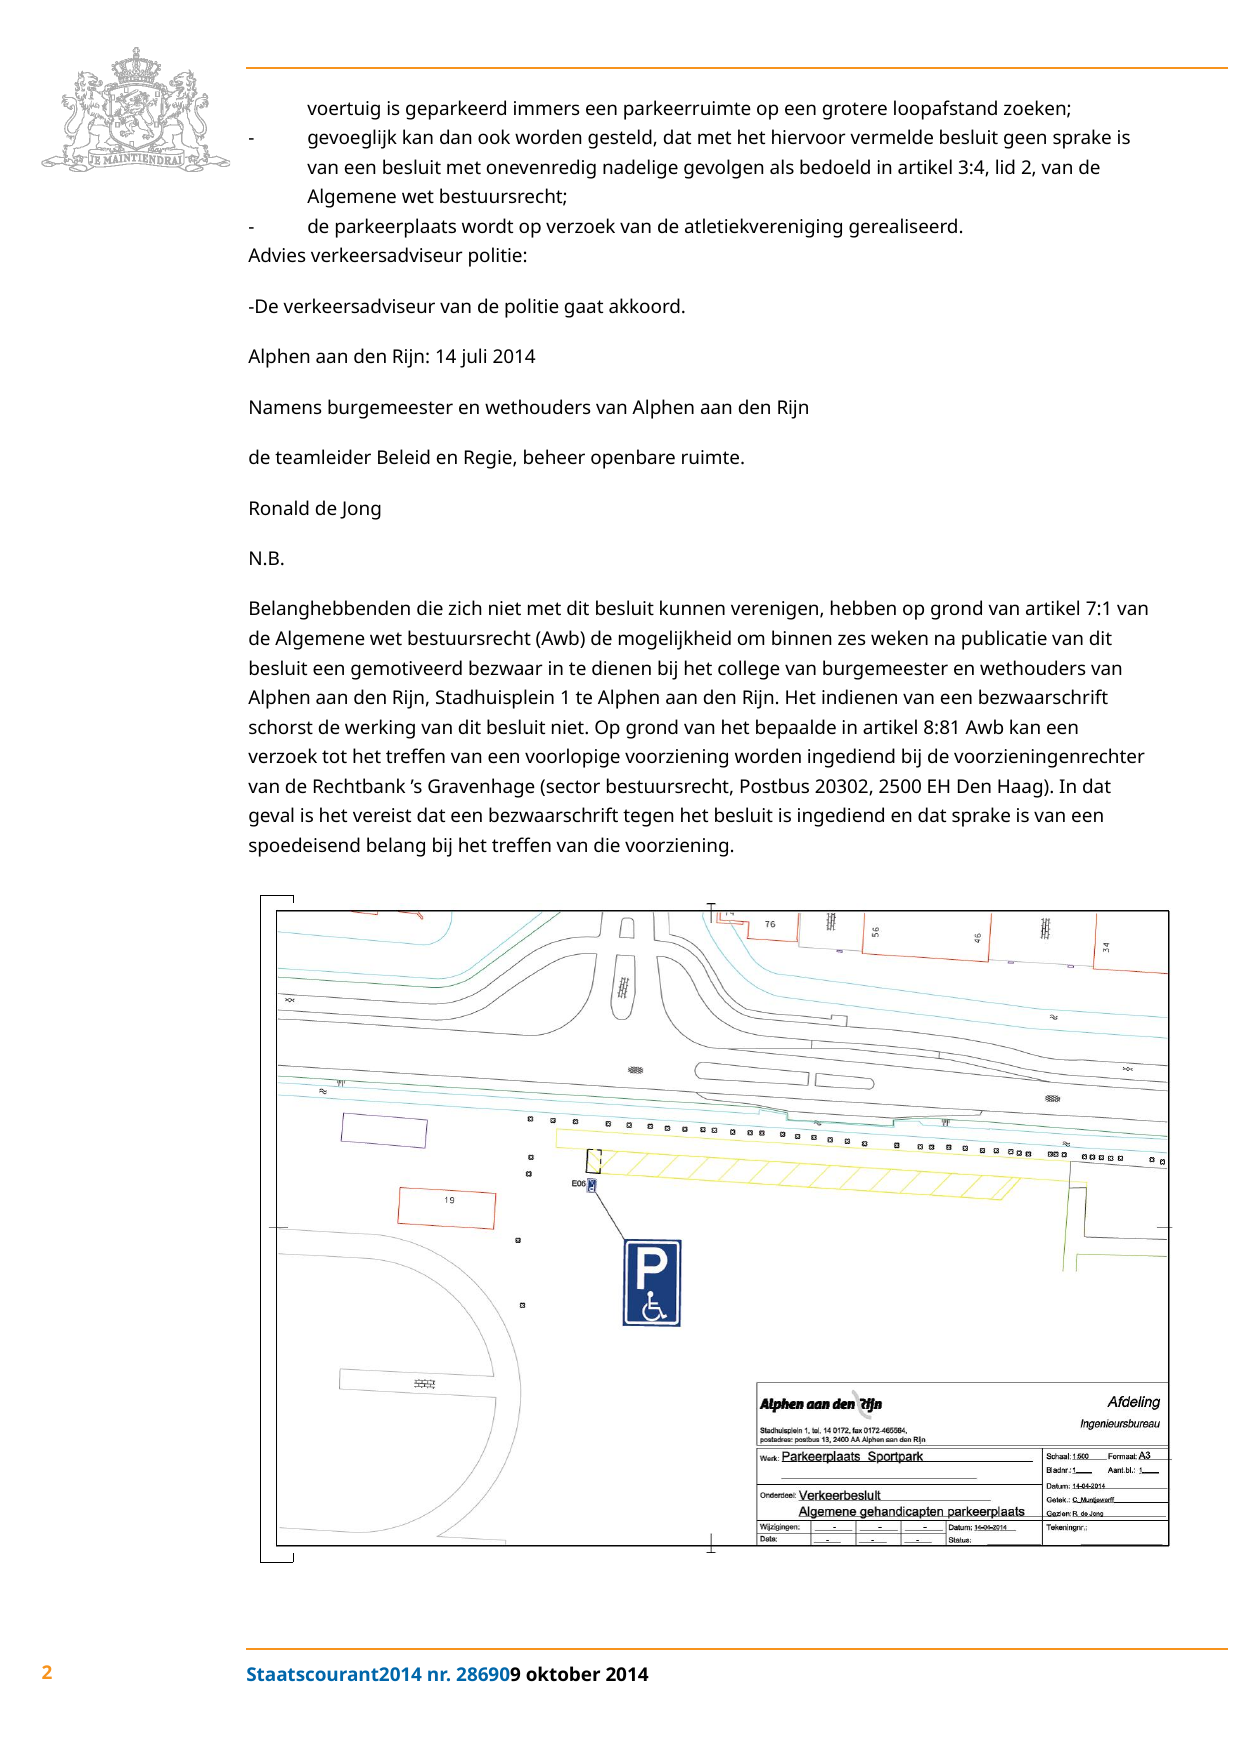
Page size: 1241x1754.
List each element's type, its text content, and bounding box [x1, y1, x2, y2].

list voertuig is geparkeerd immers een parkeerruimte op een grotere loopafstand zoeken; [248, 95, 1152, 121]
text -De verkeersadviseur van de politie gaat akkoord. [248, 293, 1152, 319]
picture [41, 47, 231, 172]
list de parkeerplaats wordt op verzoek van de atletiekvereniging gerealiseerd. [248, 213, 1152, 239]
text Ronald de Jong [248, 495, 1152, 521]
text Advies verkeersadviseur politie: [248, 243, 1152, 268]
list gevoeglijk kan dan ook worden gesteld, dat met het hiervoor vermelde besluit geen sprake is van een besluit met onevenredig nadelige gevolgen als bedoeld in artikel 3:4, lid 2, van de Algemene wet bestuursrecht; [248, 124, 1152, 209]
text Belanghebbenden die zich niet met dit besluit kunnen verenigen, hebben op grond van artikel 7:1 van de Algemene wet bestuursrecht (Awb) de mogelijkheid om binnen zes weken na publicatie van dit besluit een gemotiveerd bezwaar in te dienen bij het college van burgemeester en wethouders van Alphen aan den Rijn, Stadhuisplein 1 te Alphen aan den Rijn. Het indienen van een bezwaarschrift schorst de werking van dit besluit niet. Op grond van het bepaalde in artikel 8:81 Awb kan een verzoek tot het treffen van een voorlopige voorziening worden ingediend bij de voorzieningenrechter van de Rechtbank ’s Gravenhage (sector bestuursrecht, Postbus 20302, 2500 EH Den Haag). In dat geval is het vereist dat een bezwaarschrift tegen het besluit is ingediend en dat sprake is van een spoedeisend belang bij het treffen van die voorziening. [248, 596, 1152, 858]
text Namens burgemeester en wethouders van Alphen aan den Rijn [248, 394, 1152, 420]
text Alphen aan den Rijn: 14 juli 2014 [248, 343, 1152, 369]
text N.B. [248, 545, 1152, 571]
picture [268, 903, 1173, 1553]
text de teamleider Beleid en Regie, beheer openbare ruimte. [248, 444, 1152, 470]
